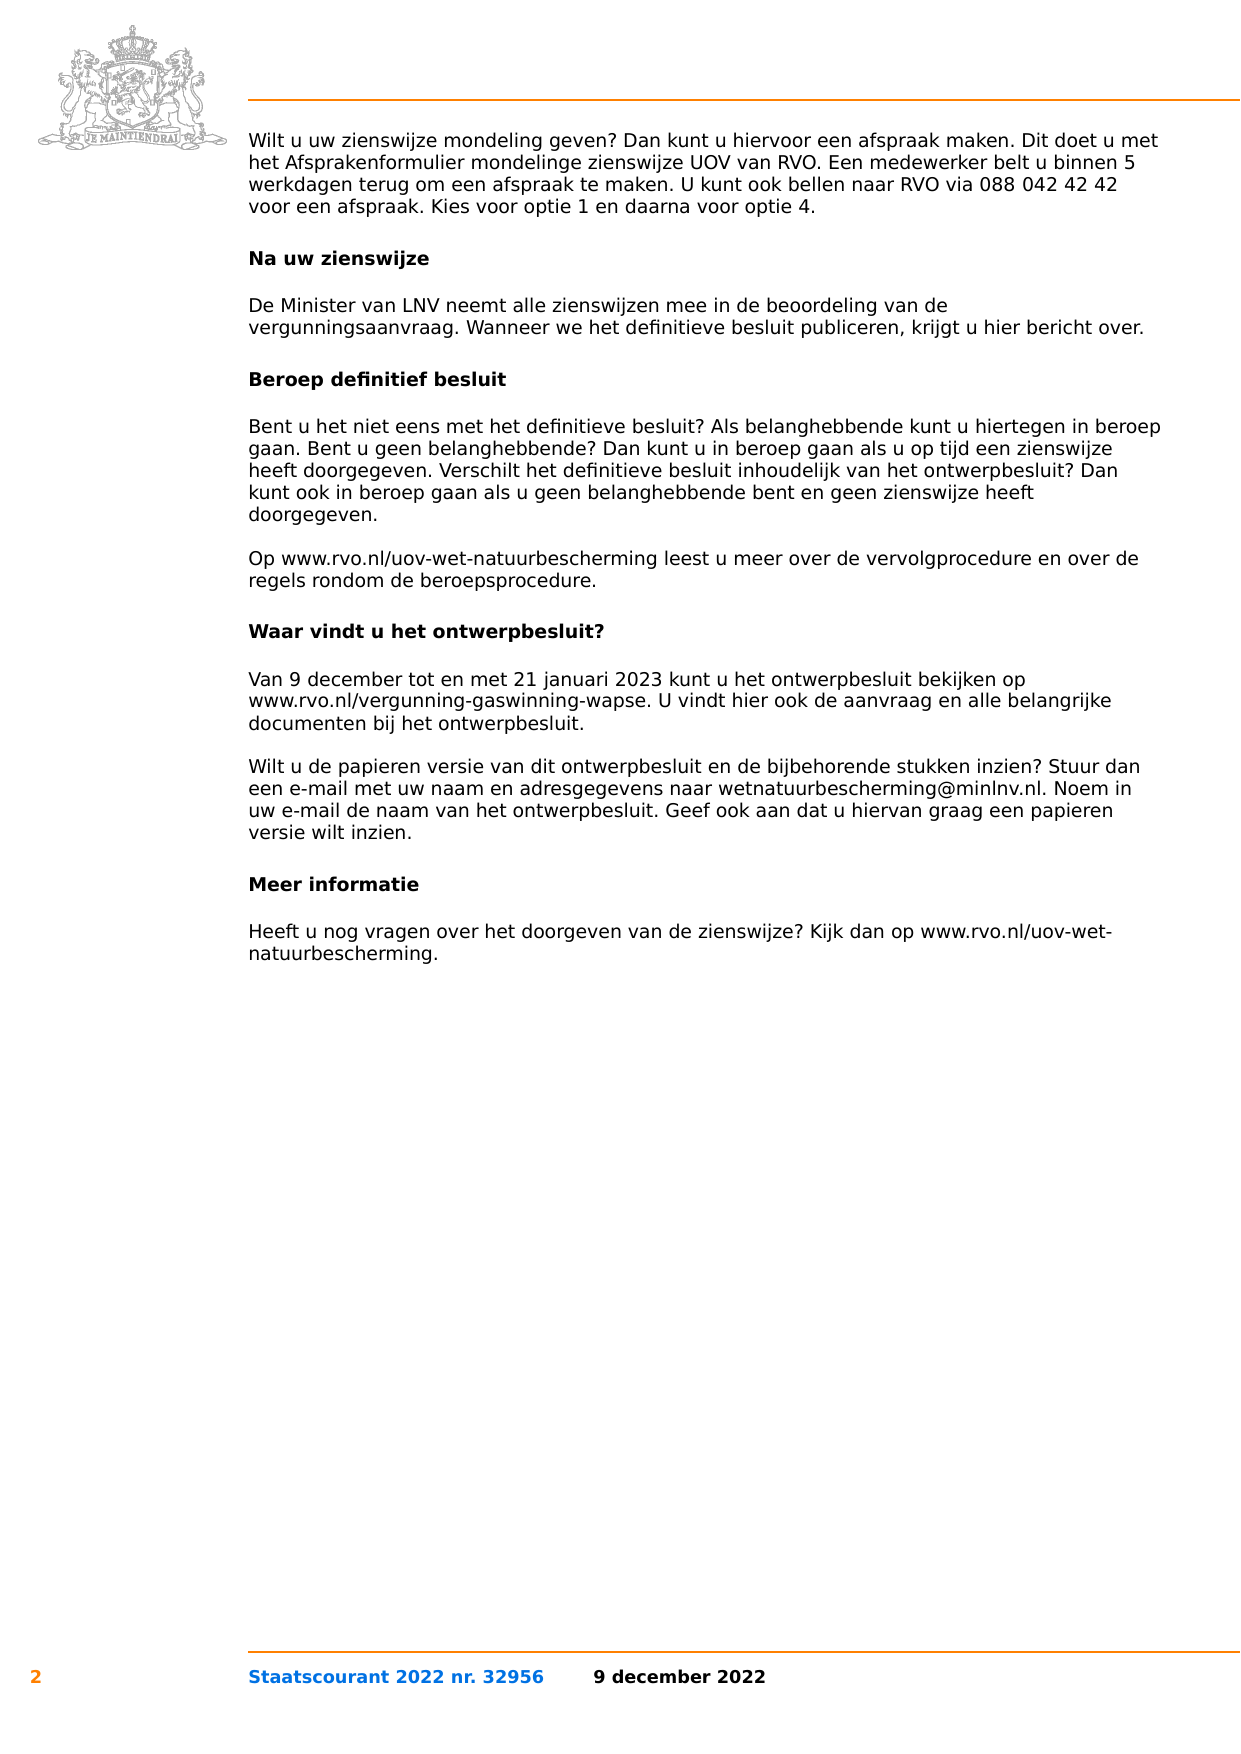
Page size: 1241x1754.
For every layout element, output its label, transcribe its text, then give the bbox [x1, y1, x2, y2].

picture [38, 25, 227, 150]
subtitle Na uw zienswijze [248, 248, 1163, 270]
subtitle Meer informatie [248, 874, 1163, 896]
text Van 9 december tot en met 21 januari 2023 kunt u het ontwerpbesluit bekijken op www.rvo.nl/vergunning-gaswinning-wapse. U vindt hier ook de aanvraag en alle belangrijke documenten bij het ontwerpbesluit. [248, 668, 1163, 734]
text Bent u het niet eens met het definitieve besluit? Als belanghebbende kunt u hiertegen in beroep gaan. Bent u geen belanghebbende? Dan kunt u in beroep gaan als u op tijd een zienswijze heeft doorgegeven. Verschilt het definitieve besluit inhoudelijk van het ontwerpbesluit? Dan kunt ook in beroep gaan als u geen belanghebbende bent en geen zienswijze heeft doorgegeven. [248, 416, 1163, 526]
subtitle Waar vindt u het ontwerpbesluit? [248, 621, 1163, 643]
text Op www.rvo.nl/uov-wet-natuurbescherming leest u meer over de vervolgprocedure en over de regels rondom de beroepsprocedure. [248, 547, 1163, 591]
text De Minister van LNV neemt alle zienswijzen mee in de beoordeling van de vergunningsaanvraag. Wanneer we het definitieve besluit publiceren, krijgt u hier bericht over. [248, 295, 1163, 339]
subtitle Beroep definitief besluit [248, 369, 1163, 391]
text Wilt u uw zienswijze mondeling geven? Dan kunt u hiervoor een afspraak maken. Dit doet u met het Afsprakenformulier mondelinge zienswijze UOV van RVO. Een medewerker belt u binnen 5 werkdagen terug om een afspraak te maken. U kunt ook bellen naar RVO via 088 042 42 42 voor een afspraak. Kies voor optie 1 en daarna voor optie 4. [248, 130, 1163, 218]
text Heeft u nog vragen over het doorgeven van de zienswijze? Kijk dan op www.rvo.nl/uov-wet-natuurbescherming. [248, 921, 1163, 965]
text Wilt u de papieren versie van dit ontwerpbesluit en de bijbehorende stukken inzien? Stuur dan een e-mail met uw naam en adresgegevens naar wetnatuurbescherming@minlnv.nl. Noem in uw e-mail de naam van het ontwerpbesluit. Geef ook aan dat u hiervan graag een papieren versie wilt inzien. [248, 756, 1163, 844]
